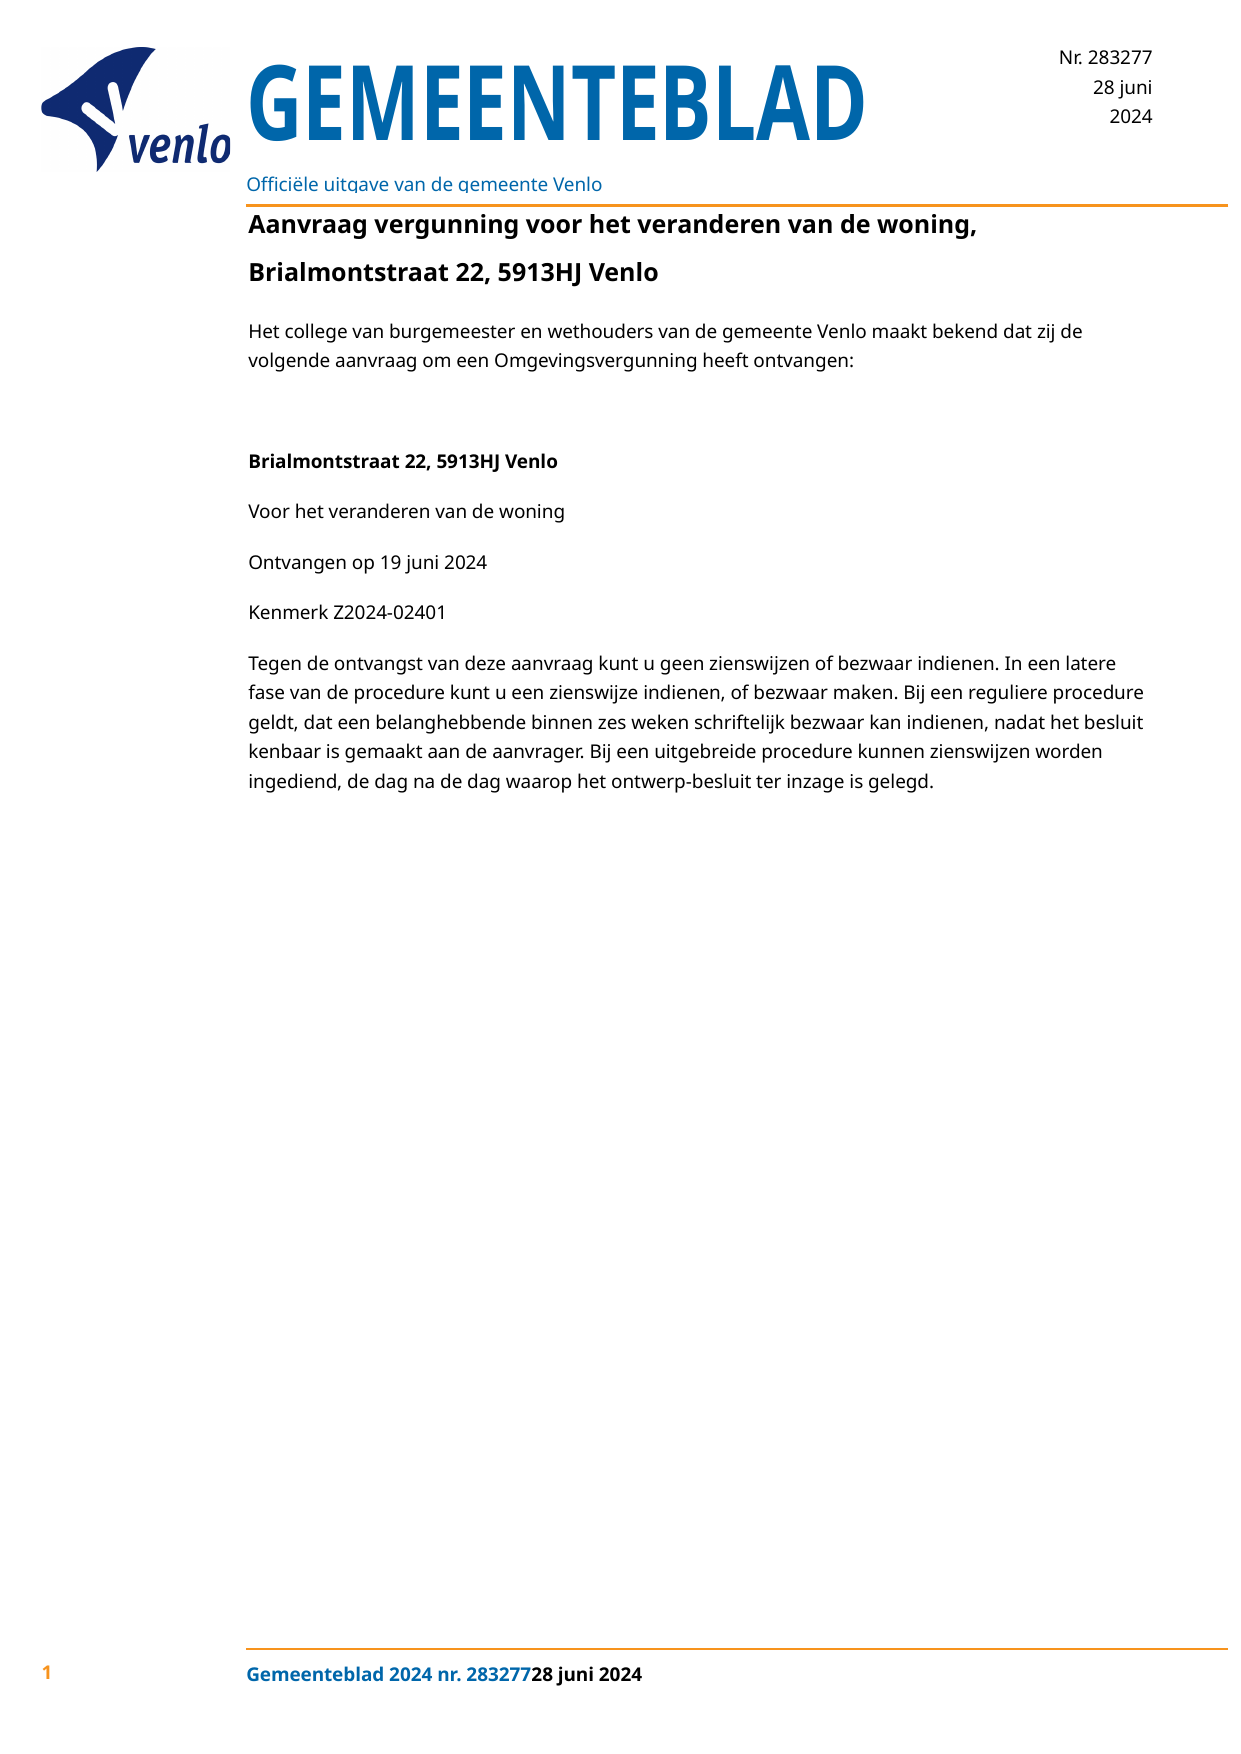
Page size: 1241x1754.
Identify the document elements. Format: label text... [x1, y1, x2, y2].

text Aanvraag vergunning voor het veranderen van de woning, Brialmontstraat 22, 5913HJ Venlo [248, 207, 1152, 288]
text Ontvangen op 19 juni 2024 [248, 549, 1152, 575]
text Kenmerk Z2024-02401 [248, 599, 1152, 625]
text Tegen de ontvangst van deze aanvraag kunt u geen zienswijzen of bezwaar indienen. In een latere fase van de procedure kunt u een zienswijze indienen, of bezwaar maken. Bij een reguliere procedure geldt, dat een belanghebbende binnen zes weken schriftelijk bezwaar kan indienen, nadat het besluit kenbaar is gemaakt aan de aanvrager. Bij een uitgebreide procedure kunnen zienswijzen worden ingediend, de dag na de dag waarop het ontwerp-besluit ter inzage is gelegd. [248, 650, 1152, 794]
text Het college van burgemeester en wethouders van de gemeente Venlo maakt bekend dat zij de volgende aanvraag om een Omgevingsvergunning heeft ontvangen: [248, 318, 1152, 373]
picture [41, 47, 231, 172]
text Voor het veranderen van de woning [248, 499, 1152, 524]
text Brialmontstraat 22, 5913HJ Venlo [248, 448, 1152, 474]
